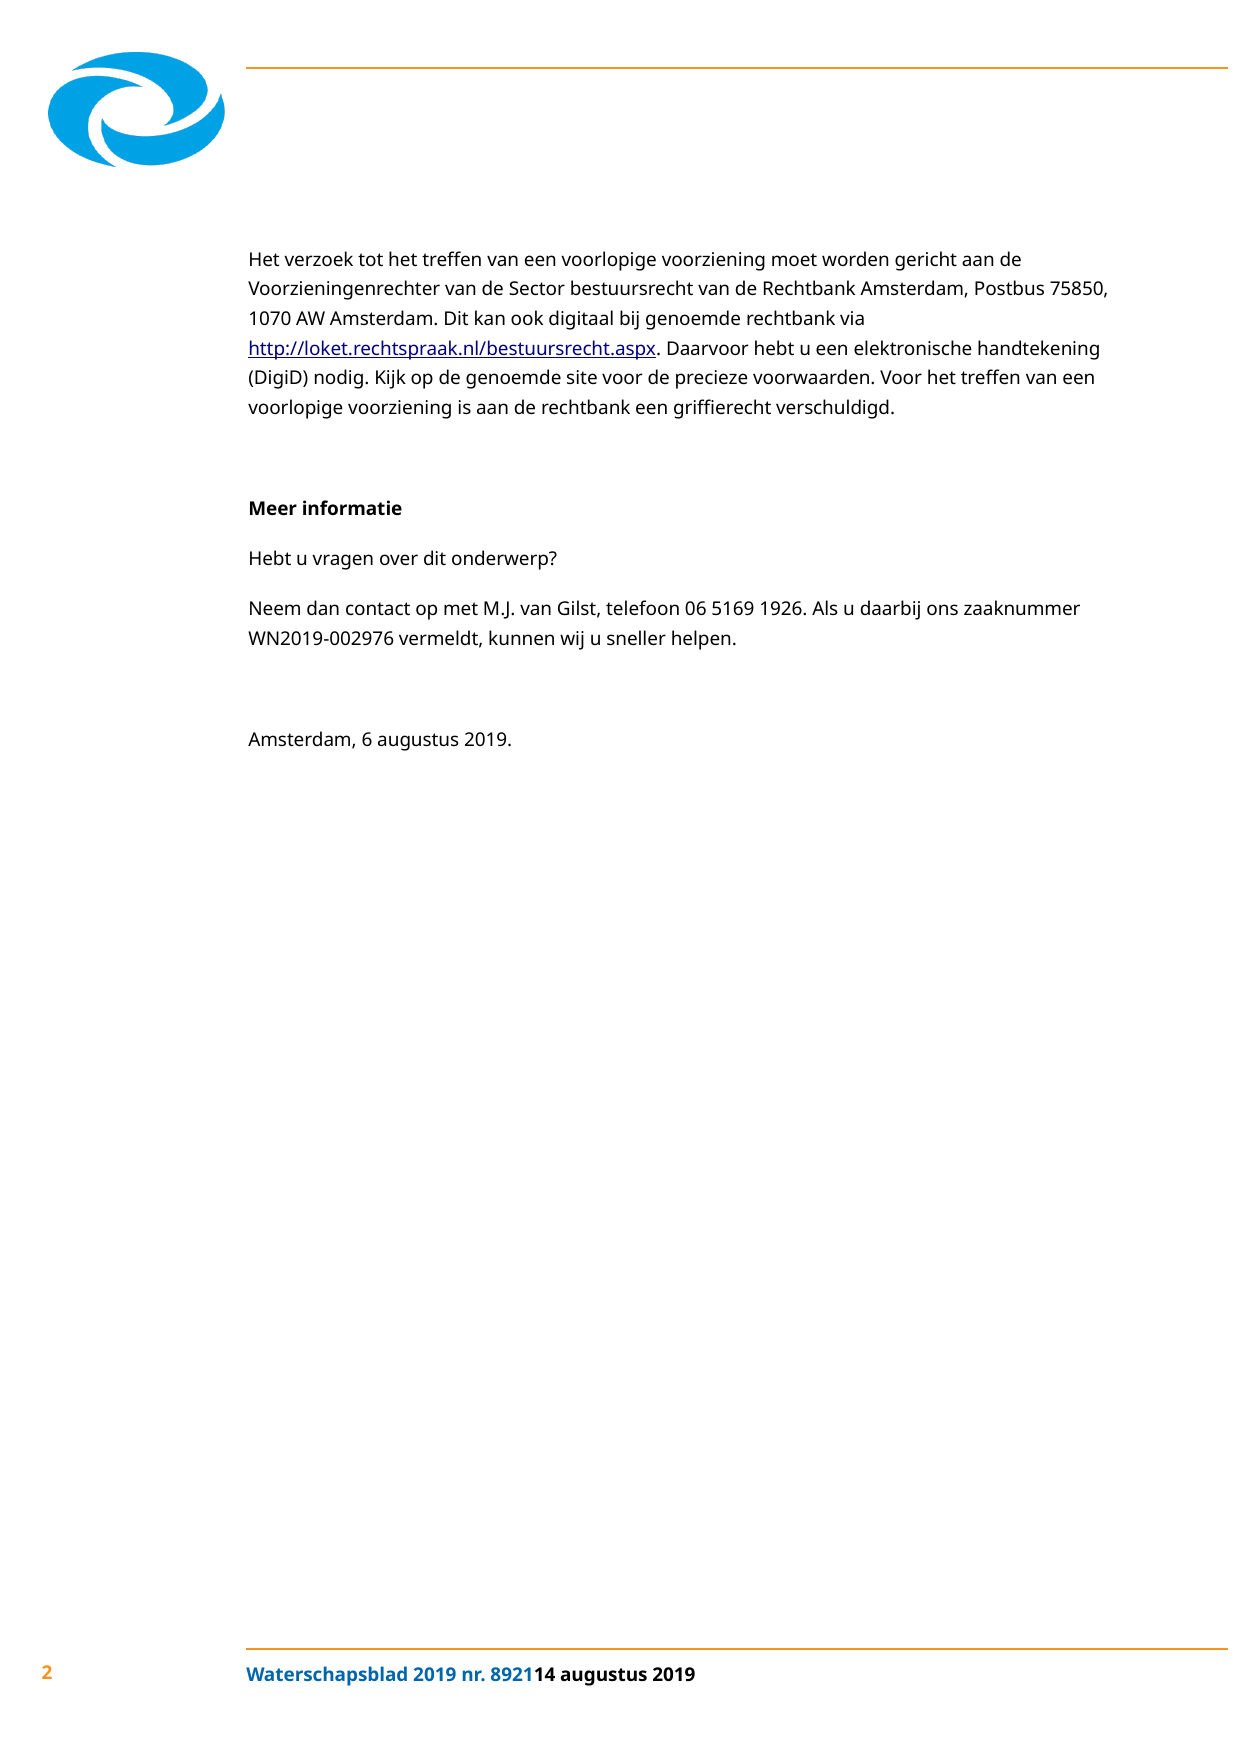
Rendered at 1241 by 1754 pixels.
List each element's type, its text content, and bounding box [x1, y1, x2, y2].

picture [41, 47, 231, 172]
text Neem dan contact op met M.J. van Gilst, telefoon 06 5169 1926. Als u daarbij ons zaaknummer WN2019-002976 vermeldt, kunnen wij u sneller helpen. [248, 596, 1152, 651]
text Meer informatie [248, 495, 1152, 521]
text Hebt u vragen over dit onderwerp? [248, 545, 1152, 571]
text Het verzoek tot het treffen van een voorlopige voorziening moet worden gericht aan de Voorzieningenrechter van de Sector bestuursrecht van de Rechtbank Amsterdam, Postbus 75850, 1070 AW Amsterdam. Dit kan ook digitaal bij genoemde rechtbank via http://loket.rechtspraak.nl/bestuursrecht.aspx. Daarvoor hebt u een elektronische handtekening (DigiD) nodig. Kijk op de genoemde site voor de precieze voorwaarden. Voor het treffen van een voorlopige voorziening is aan de rechtbank een griffierecht verschuldigd. [248, 246, 1152, 420]
text Amsterdam, 6 augustus 2019. [248, 726, 1152, 752]
